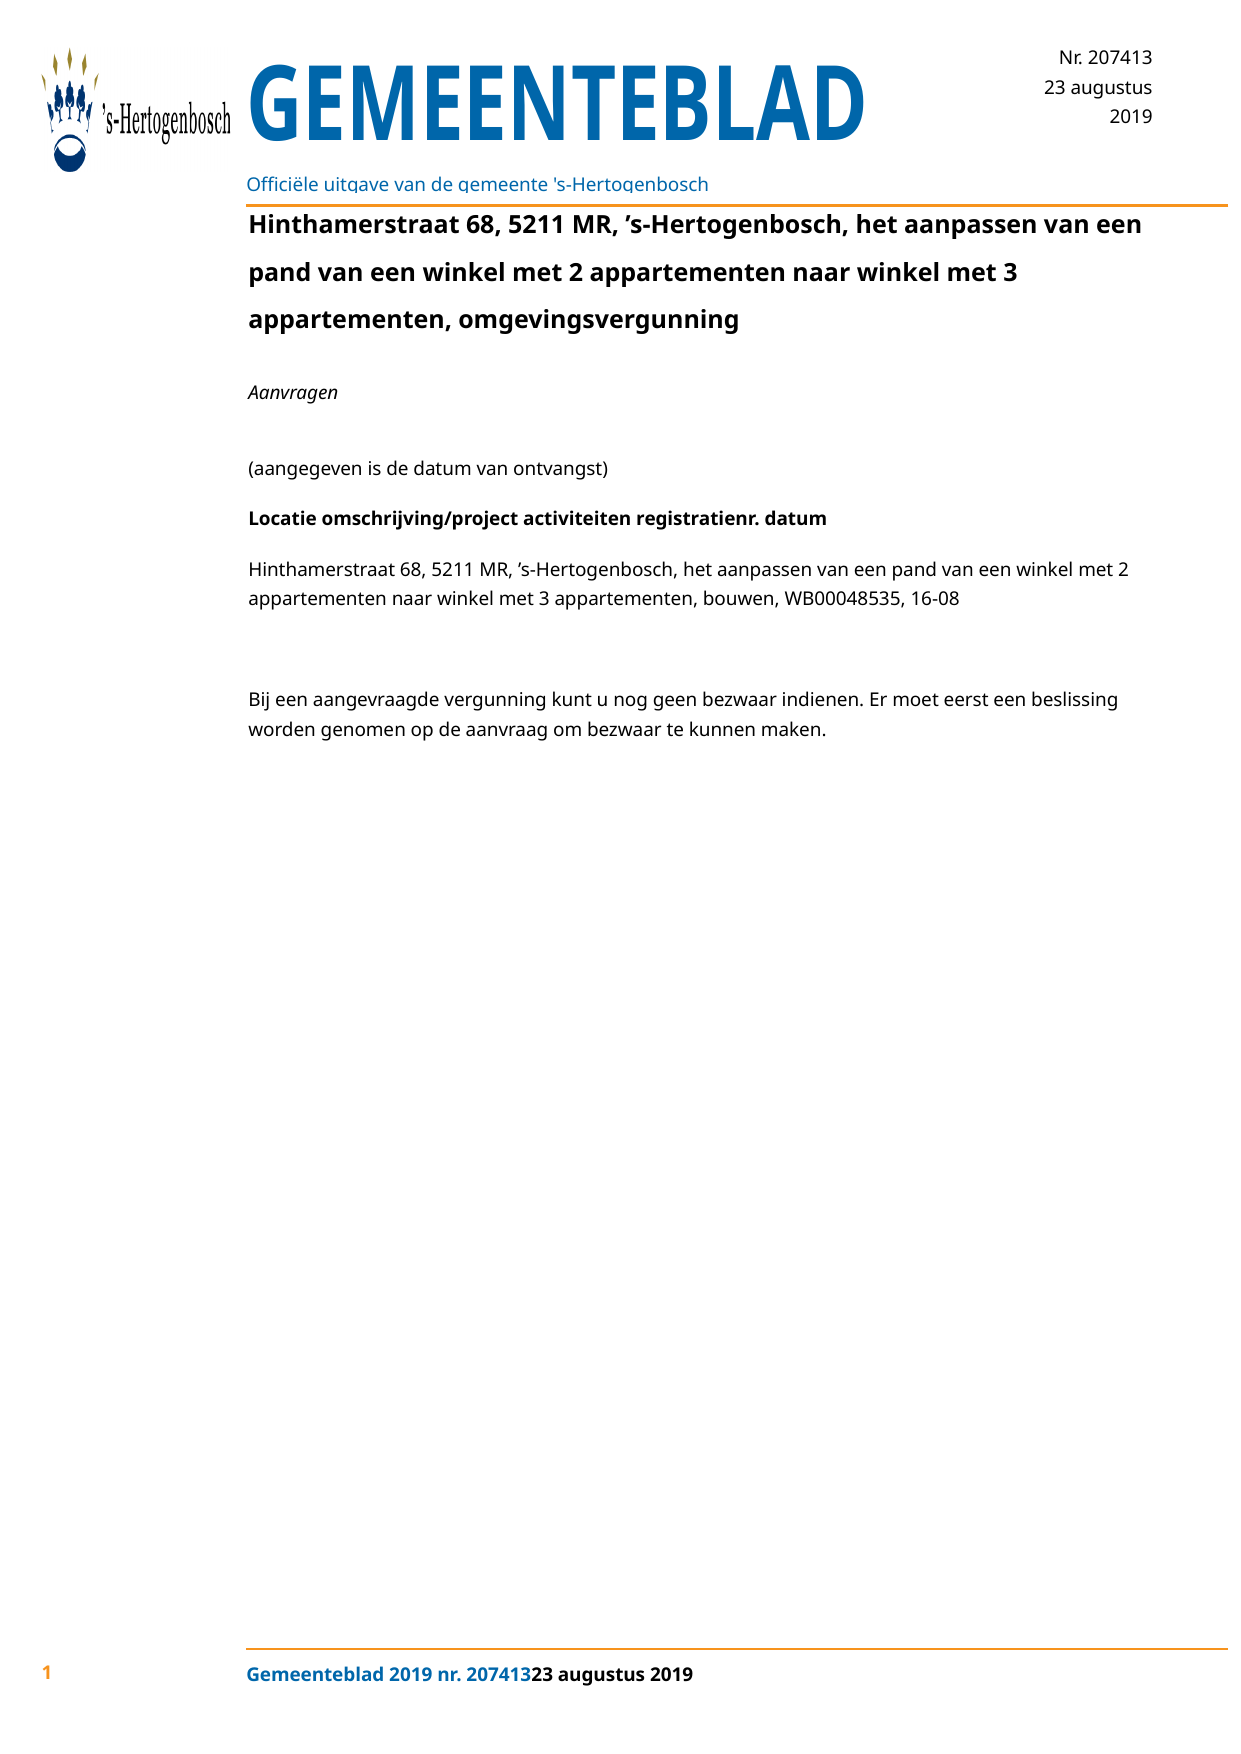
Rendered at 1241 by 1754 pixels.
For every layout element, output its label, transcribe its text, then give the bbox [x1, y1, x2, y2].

text Hinthamerstraat 68, 5211 MR, ’s-Hertogenbosch, het aanpassen van een pand van een winkel met 2 appartementen naar winkel met 3 appartementen, bouwen, WB00048535, 16-08 [248, 556, 1152, 611]
text Locatie omschrijving/project activiteiten registratienr. datum [248, 506, 1152, 531]
text Aanvragen [248, 379, 1152, 405]
picture [41, 47, 231, 172]
text Bij een aangevraagde vergunning kunt u nog geen bezwaar indienen. Er moet eerst een beslissing worden genomen op de aanvraag om bezwaar te kunnen maken. [248, 686, 1152, 742]
text (aangegeven is de datum van ontvangst) [248, 455, 1152, 481]
text Hinthamerstraat 68, 5211 MR, ’s-Hertogenbosch, het aanpassen van een pand van een winkel met 2 appartementen naar winkel met 3 appartementen, omgevingsvergunning [248, 207, 1152, 336]
